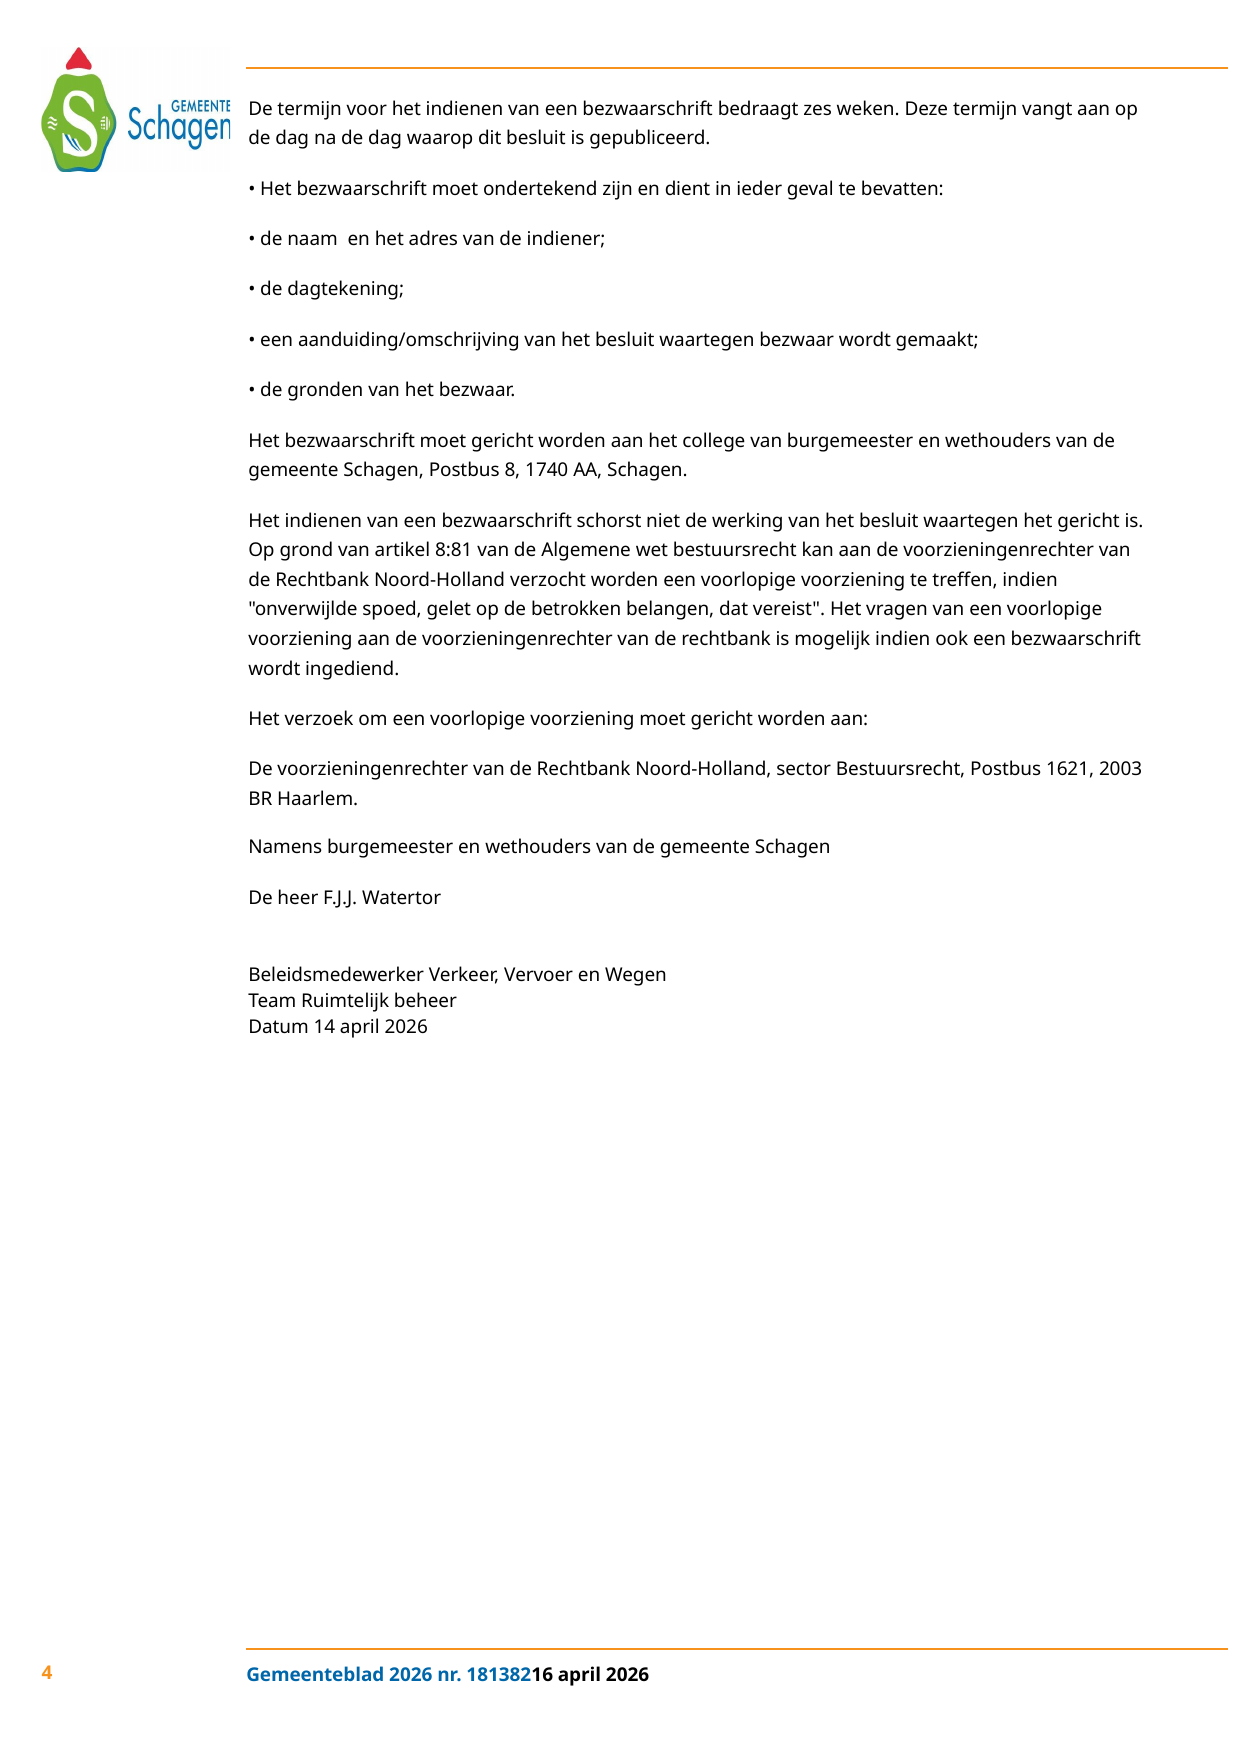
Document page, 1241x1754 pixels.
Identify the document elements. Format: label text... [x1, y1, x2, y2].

picture [41, 47, 231, 172]
text • de naam en het adres van de indiener; [248, 225, 1152, 251]
text Het verzoek om een voorlopige voorziening moet gericht worden aan: [248, 705, 1152, 731]
text Het indienen van een bezwaarschrift schorst niet de werking van het besluit waartegen het gericht is. Op grond van artikel 8:81 van de Algemene wet bestuursrecht kan aan de voorzieningenrechter van de Rechtbank Noord-Holland verzocht worden een voorlopige voorziening te treffen, indien "onverwijlde spoed, gelet op de betrokken belangen, dat vereist". Het vragen van een voorlopige voorziening aan de voorzieningenrechter van de rechtbank is mogelijk indien ook een bezwaarschrift wordt ingediend. [248, 507, 1152, 681]
text • een aanduiding/omschrijving van het besluit waartegen bezwaar wordt gemaakt; [248, 326, 1152, 352]
text Het bezwaarschrift moet gericht worden aan het college van burgemeester en wethouders van de gemeente Schagen, Postbus 8, 1740 AA, Schagen. [248, 427, 1152, 482]
text De termijn voor het indienen van een bezwaarschrift bedraagt zes weken. Deze termijn vangt aan op de dag na de dag waarop dit besluit is gepubliceerd. [248, 95, 1152, 150]
text Beleidsmedewerker Verkeer, Vervoer en Wegen [248, 962, 1152, 987]
text De heer F.J.J. Watertor [248, 884, 1152, 910]
text Namens burgemeester en wethouders van de gemeente Schagen [248, 833, 1152, 859]
text • de dagtekening; [248, 276, 1152, 301]
text Team Ruimtelijk beheer [248, 987, 1152, 1013]
text De voorzieningenrechter van de Rechtbank Noord-Holland, sector Bestuursrecht, Postbus 1621, 2003 BR Haarlem. [248, 756, 1152, 811]
text Datum 14 april 2026 [248, 1013, 1152, 1039]
text • Het bezwaarschrift moet ondertekend zijn en dient in ieder geval te bevatten: [248, 175, 1152, 201]
text • de gronden van het bezwaar. [248, 376, 1152, 402]
